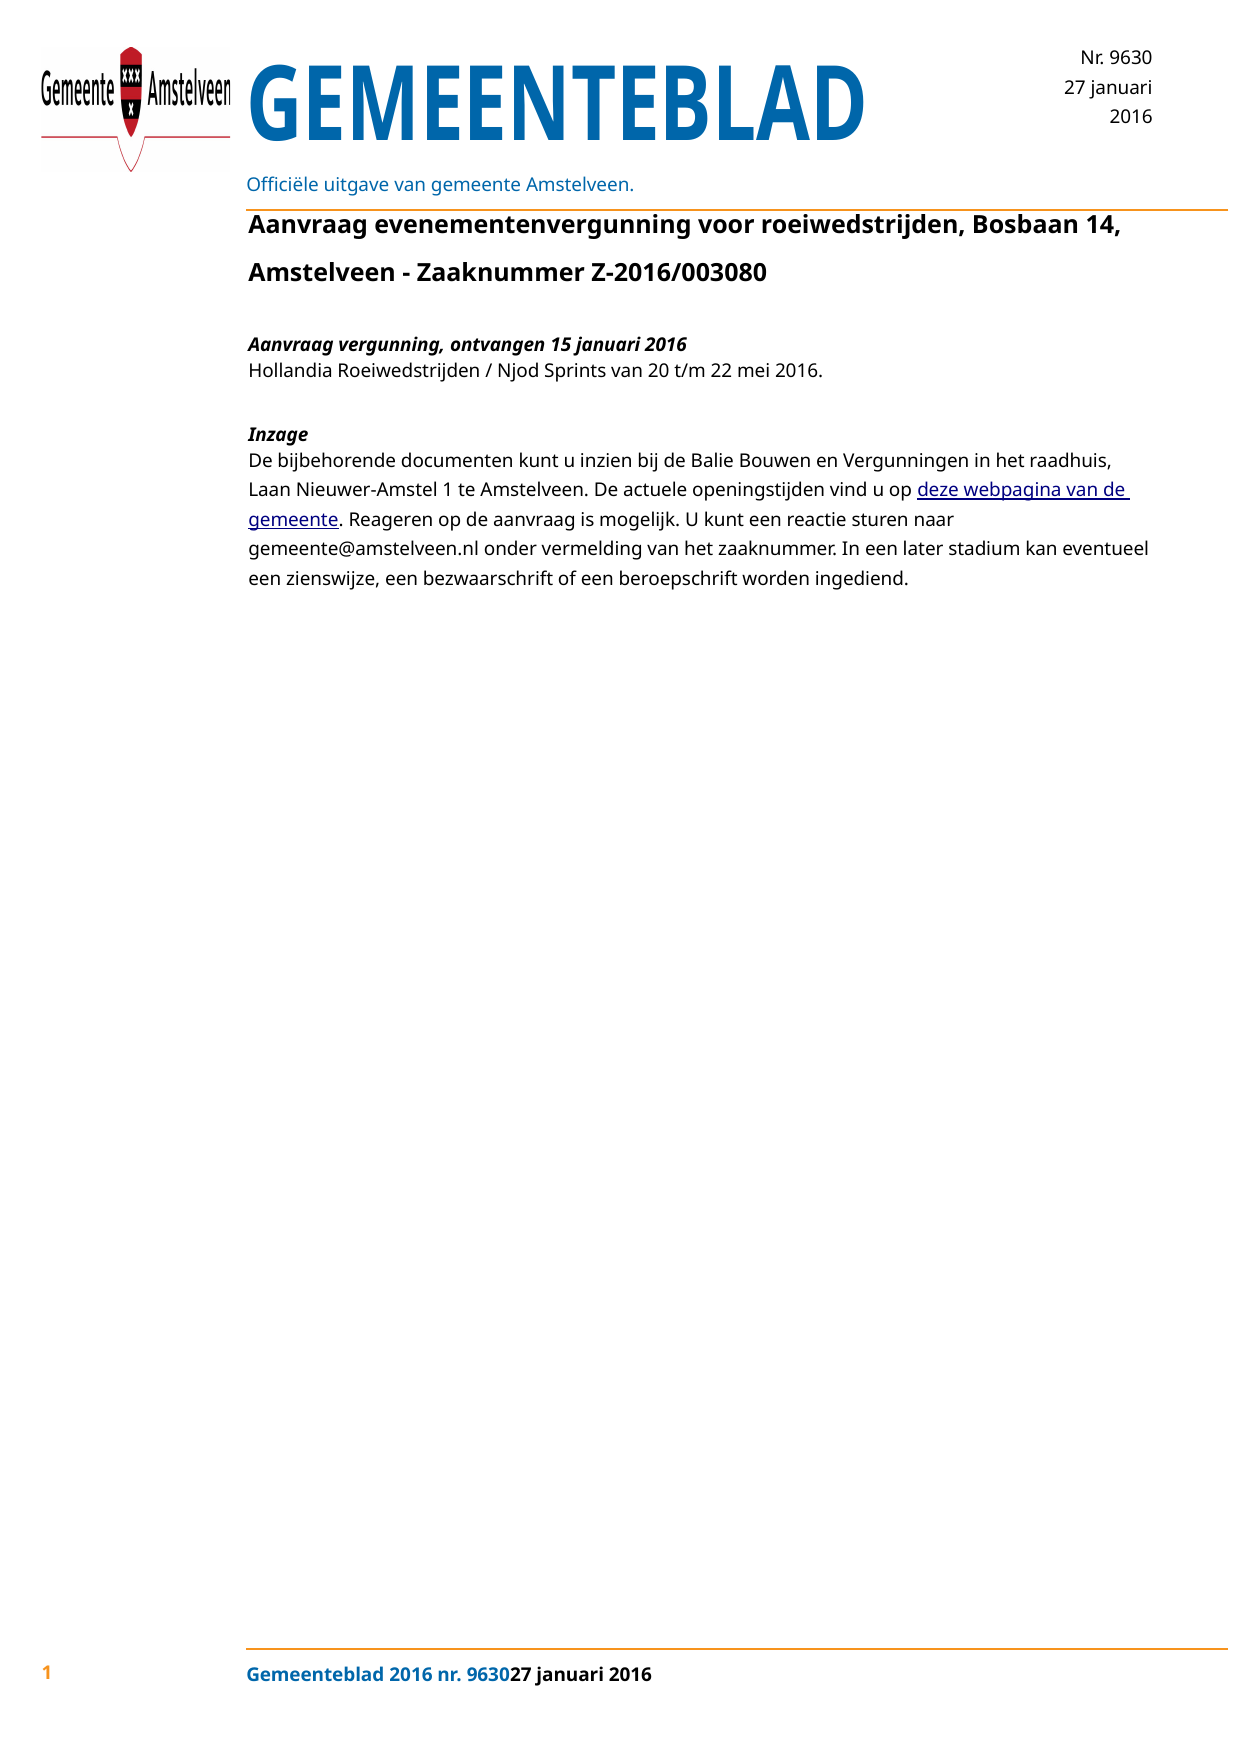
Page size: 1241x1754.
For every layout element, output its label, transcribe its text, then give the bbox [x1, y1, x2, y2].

text Hollandia Roeiwedstrijden / Njod Sprints van 20 t/m 22 mei 2016. [248, 357, 1152, 383]
picture [41, 47, 231, 172]
text Aanvraag evenementenvergunning voor roeiwedstrijden, Bosbaan 14, Amstelveen - Zaaknummer Z-2016/003080 [248, 211, 1152, 288]
text Inzage [248, 421, 1152, 447]
text De bijbehorende documenten kunt u inzien bij de Balie Bouwen en Vergunningen in het raadhuis, Laan Nieuwer-Amstel 1 te Amstelveen. De actuele openingstijden vind u op deze webpagina van de gemeente. Reageren op de aanvraag is mogelijk. U kunt een reactie sturen naar gemeente@amstelveen.nl onder vermelding van het zaaknummer. In een later stadium kan eventueel een zienswijze, een bezwaarschrift of een beroepschrift worden ingediend. [248, 447, 1152, 591]
text Aanvraag vergunning, ontvangen 15 januari 2016 [248, 331, 1152, 357]
